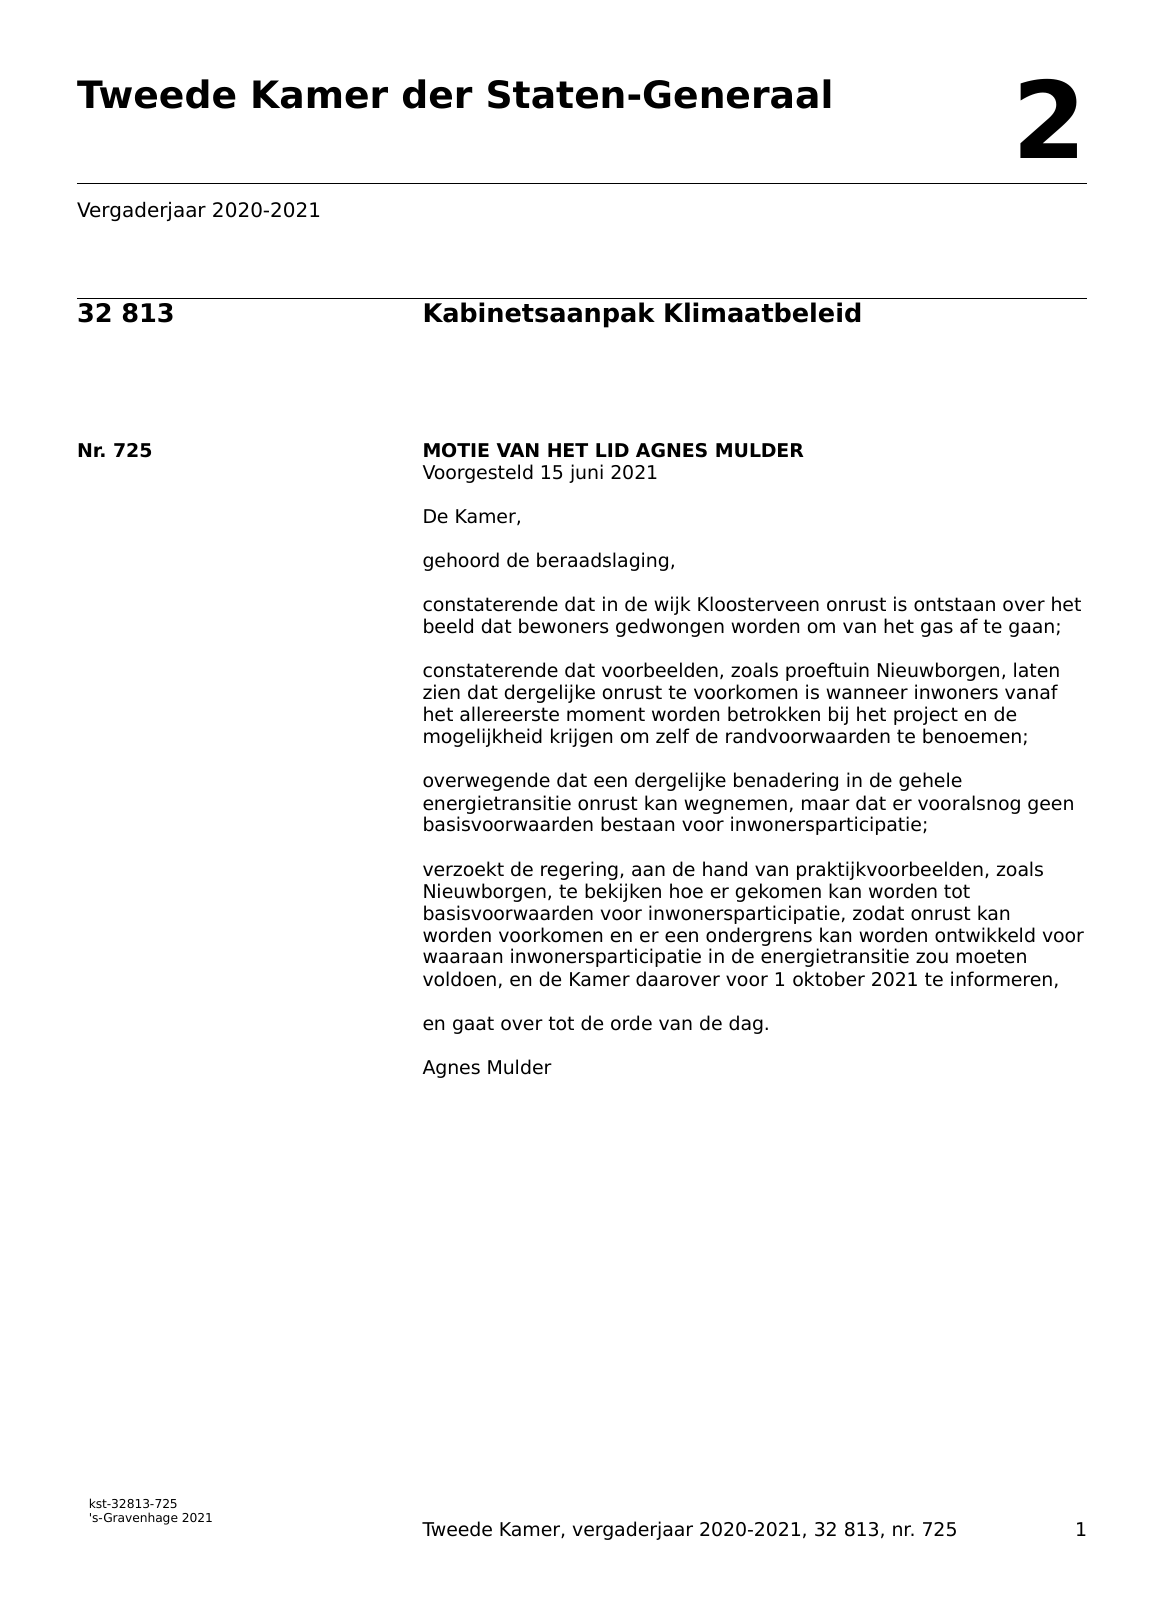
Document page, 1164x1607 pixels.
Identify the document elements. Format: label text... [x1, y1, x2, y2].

text en gaat over tot de orde van de dag. [422, 1013, 1087, 1034]
text Agnes Mulder [422, 1057, 1087, 1079]
text Voorgesteld 15 juni 2021 [422, 462, 1087, 484]
text gehoord de beraadslaging, [422, 550, 1087, 572]
text kst-32813-725 [88, 1497, 323, 1511]
subtitle Nr. 725 MOTIE VAN HET LID AGNES MULDER [77, 440, 1087, 462]
text constaterende dat voorbeelden, zoals proeftuin Nieuwborgen, laten zien dat dergelijke onrust te voorkomen is wanneer inwoners vanaf het allereerste moment worden betrokken bij het project en de mogelijkheid krijgen om zelf de randvoorwaarden te benoemen; [422, 660, 1087, 748]
text verzoekt de regering, aan de hand van praktijkvoorbeelden, zoals Nieuwborgen, te bekijken hoe er gekomen kan worden tot basisvoorwaarden voor inwonersparticipatie, zodat onrust kan worden voorkomen en er een ondergrens kan worden ontwikkeld voor waaraan inwonersparticipatie in de energietransitie zou moeten voldoen, en de Kamer daarover voor 1 oktober 2021 te informeren, [422, 858, 1087, 990]
table_cell Vergaderjaar 2020-2021 [77, 184, 1087, 298]
text De Kamer, [422, 506, 1087, 528]
table_header 2 [886, 59, 1087, 183]
subtitle 32 813 Kabinetsaanpak Klimaatbeleid [77, 299, 1087, 329]
text 's-Gravenhage 2021 [88, 1511, 323, 1525]
text overwegende dat een dergelijke benadering in de gehele energietransitie onrust kan wegnemen, maar dat er vooralsnog geen basisvoorwaarden bestaan voor inwonersparticipatie; [422, 770, 1087, 836]
table_header Tweede Kamer der Staten-Generaal [77, 59, 886, 183]
text constaterende dat in de wijk Kloosterveen onrust is ontstaan over het beeld dat bewoners gedwongen worden om van het gas af te gaan; [422, 594, 1087, 638]
